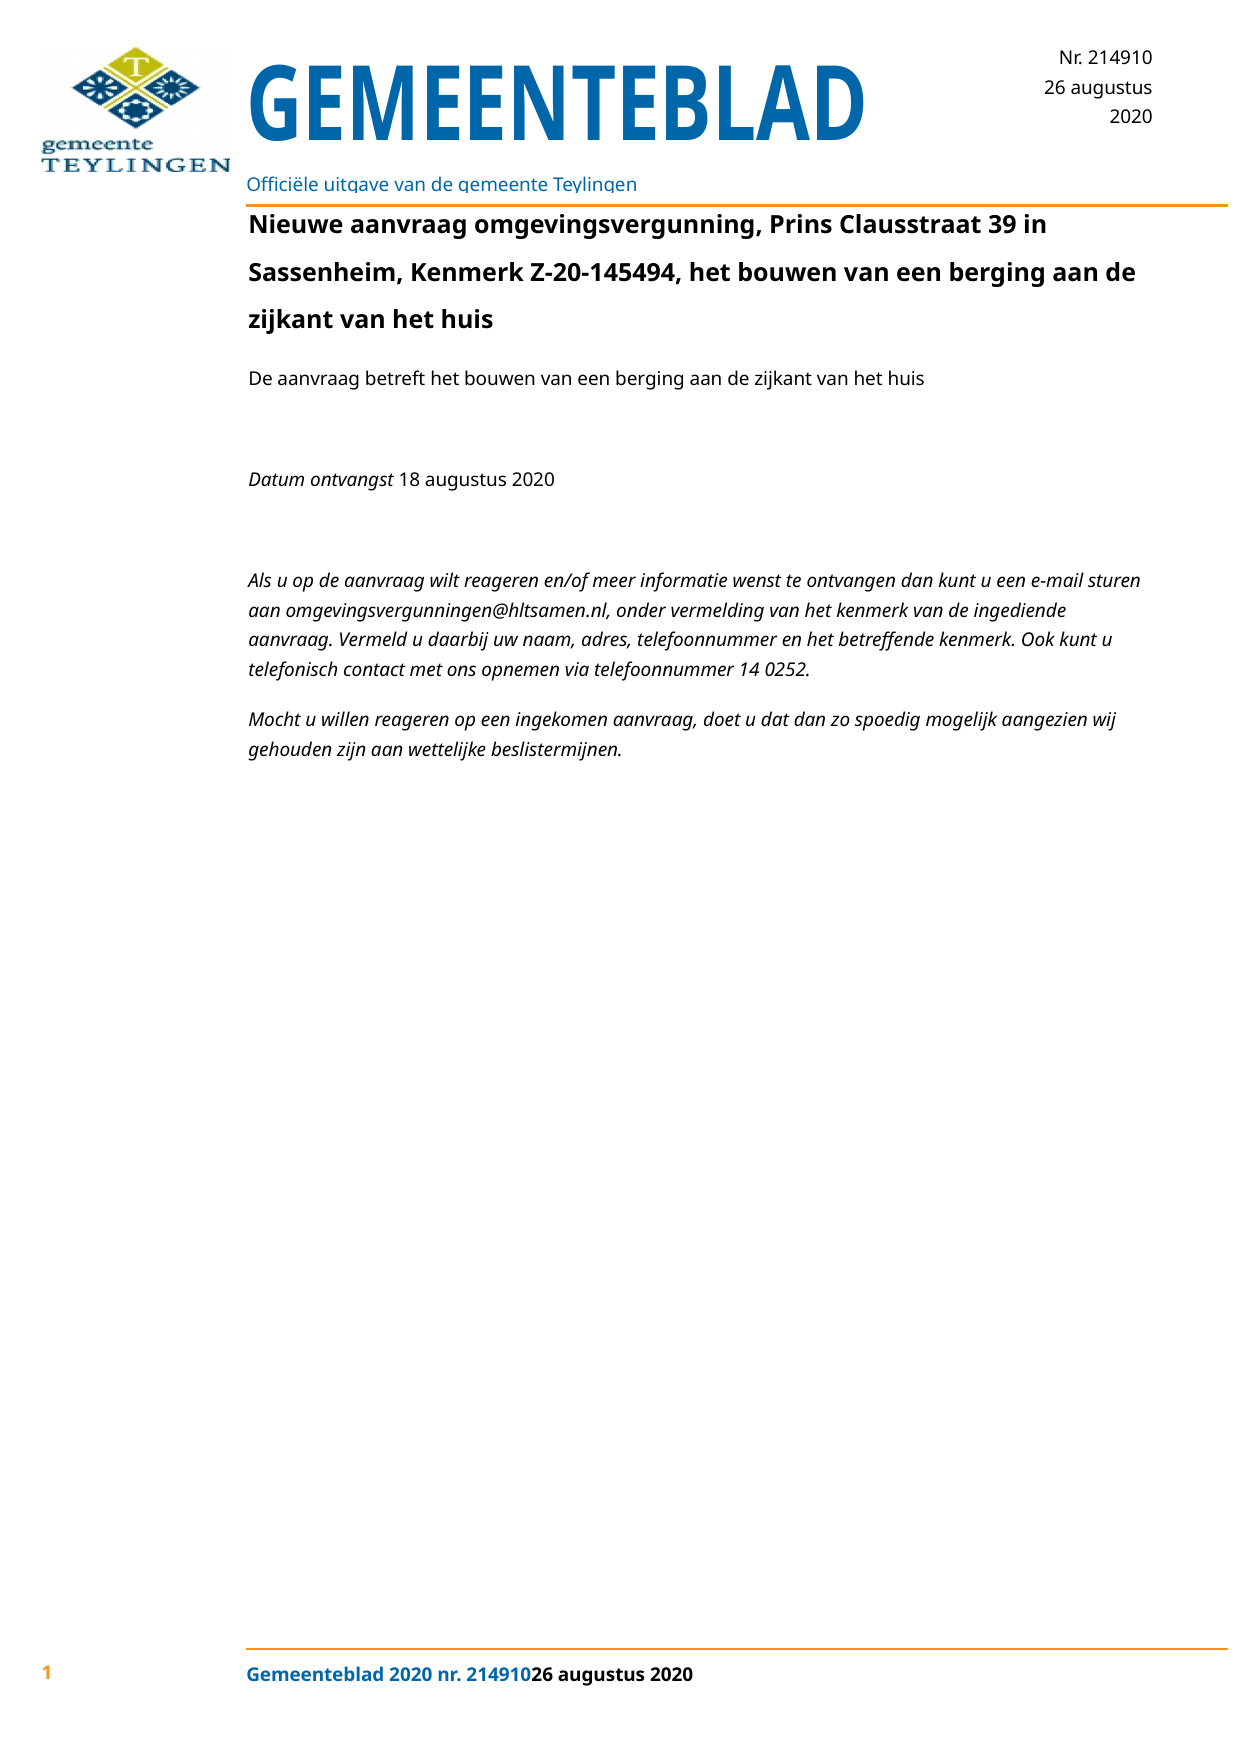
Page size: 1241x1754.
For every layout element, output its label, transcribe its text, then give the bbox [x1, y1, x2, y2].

text Nieuwe aanvraag omgevingsvergunning, Prins Clausstraat 39 in Sassenheim, Kenmerk Z-20-145494, het bouwen van een berging aan de zijkant van het huis [248, 207, 1152, 336]
picture [41, 47, 231, 172]
text Als u op de aanvraag wilt reageren en/of meer informatie wenst te ontvangen dan kunt u een e-mail sturen aan omgevingsvergunningen@hltsamen.nl, onder vermelding van het kenmerk van de ingediende aanvraag. Vermeld u daarbij uw naam, adres, telefoonnummer en het betreffende kenmerk. Ook kunt u telefonisch contact met ons opnemen via telefoonnummer 14 0252. [248, 567, 1152, 682]
text Mocht u willen reageren op een ingekomen aanvraag, doet u dat dan zo spoedig mogelijk aangezien wij gehouden zijn aan wettelijke beslistermijnen. [248, 706, 1152, 762]
text De aanvraag betreft het bouwen van een berging aan de zijkant van het huis [248, 366, 1152, 391]
text Datum ontvangst 18 augustus 2020 [248, 466, 1152, 492]
